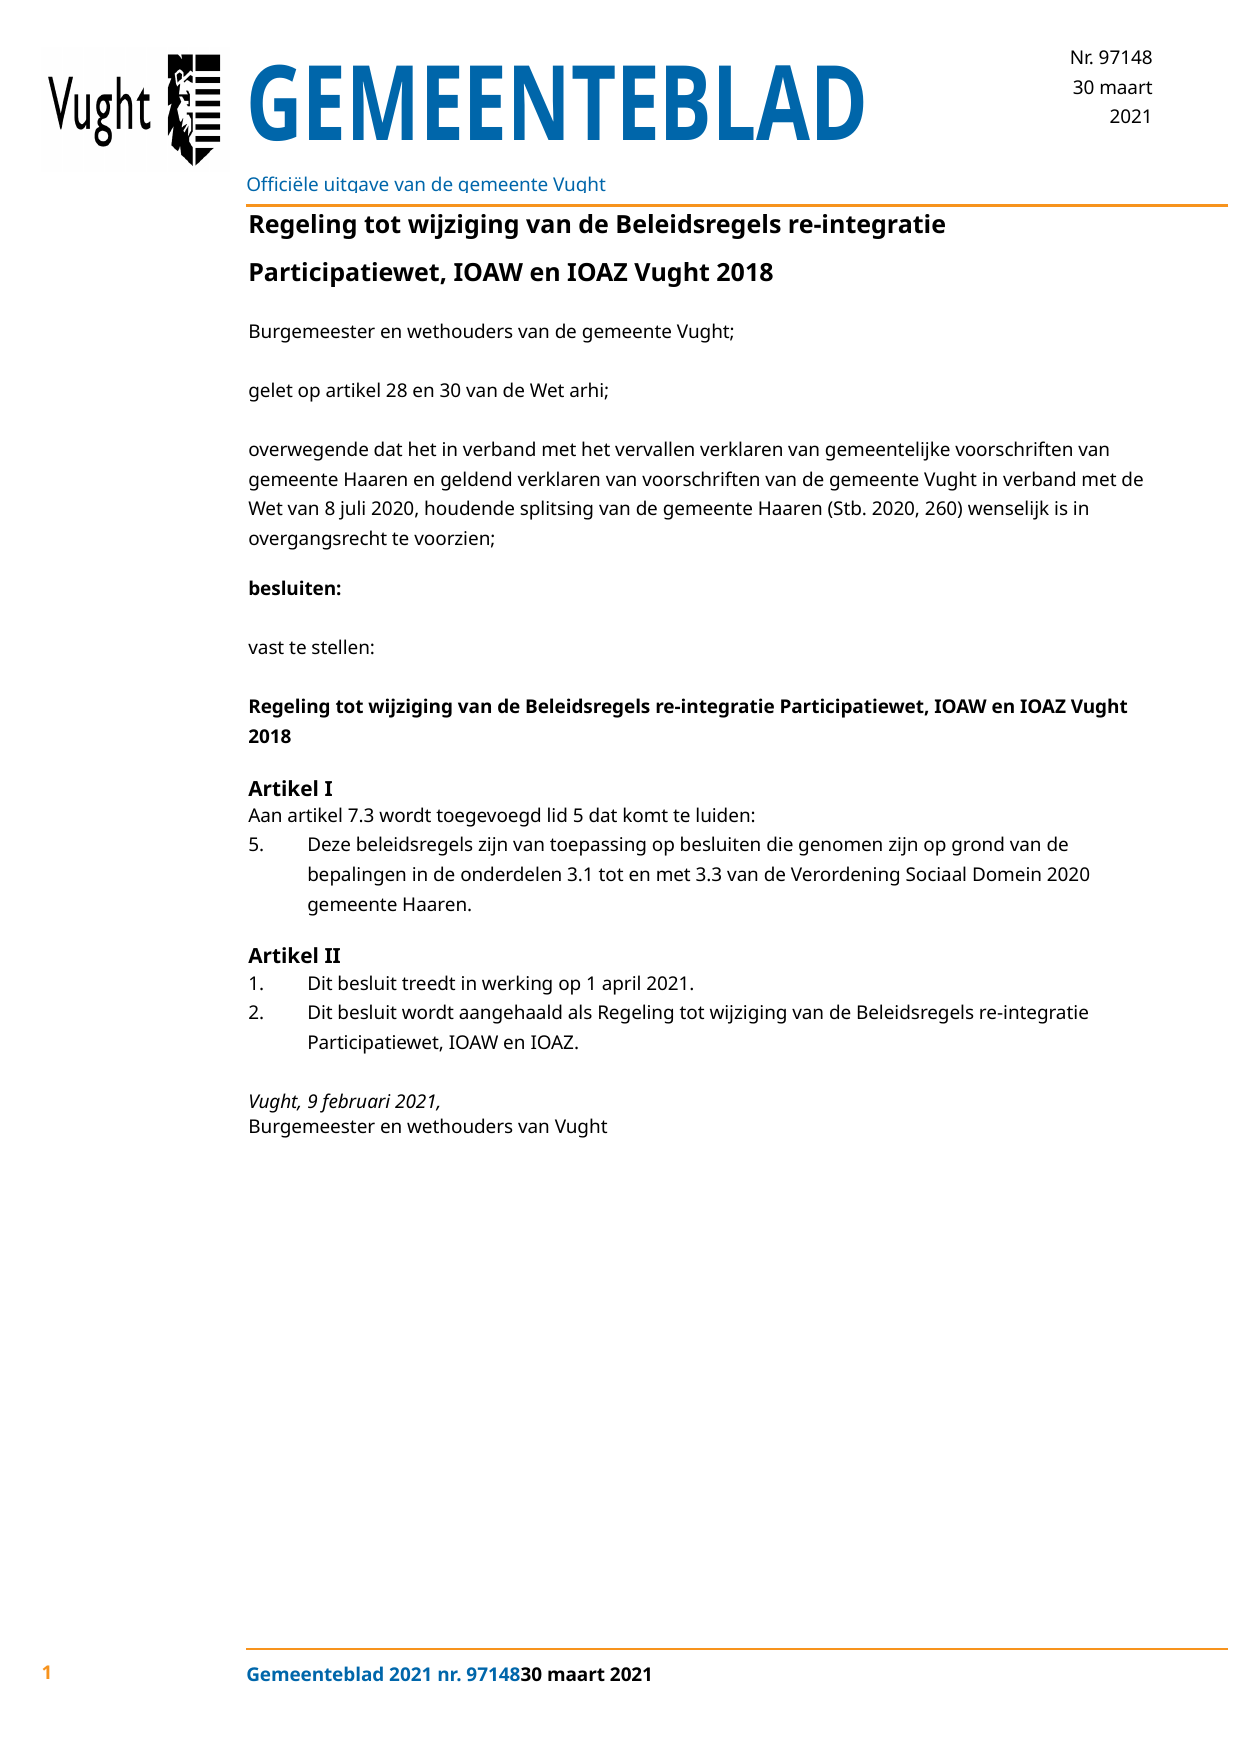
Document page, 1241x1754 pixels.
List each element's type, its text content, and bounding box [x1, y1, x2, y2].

text Regeling tot wijziging van de Beleidsregels re-integratie Participatiewet, IOAW en IOAZ Vught 2018 [248, 207, 1152, 288]
text Regeling tot wijziging van de Beleidsregels re-integratie Participatiewet, IOAW en IOAZ Vught 2018 [248, 694, 1152, 749]
text overwegende dat het in verband met het vervallen verklaren van gemeentelijke voorschriften van gemeente Haaren en geldend verklaren van voorschriften van de gemeente Vught in verband met de Wet van 8 juli 2020, houdende splitsing van de gemeente Haaren (Stb. 2020, 260) wenselijk is in overgangsrecht te voorzien; [248, 436, 1152, 551]
text gelet op artikel 28 en 30 van de Wet arhi; [248, 377, 1152, 403]
text Burgemeester en wethouders van Vught [248, 1114, 1152, 1139]
text Artikel II [248, 941, 1152, 970]
text Vught, 9 februari 2021, [248, 1088, 1152, 1114]
text Burgemeester en wethouders van de gemeente Vught; [248, 318, 1152, 344]
text Aan artikel 7.3 wordt toegevoegd lid 5 dat komt te luiden: [248, 802, 1152, 828]
list Deze beleidsregels zijn van toepassing op besluiten die genomen zijn op grond van de bepalingen in de onderdelen 3.1 tot en met 3.3 van de Verordening Sociaal Domein 2020 gemeente Haaren. [248, 832, 1152, 917]
list Dit besluit wordt aangehaald als Regeling tot wijziging van de Beleidsregels re-integratie Participatiewet, IOAW en IOAZ. [248, 999, 1152, 1054]
text Artikel I [248, 774, 1152, 802]
text besluiten: [248, 575, 1152, 601]
list Dit besluit treedt in werking op 1 april 2021. [248, 970, 1152, 995]
picture [41, 47, 231, 172]
text vast te stellen: [248, 634, 1152, 660]
